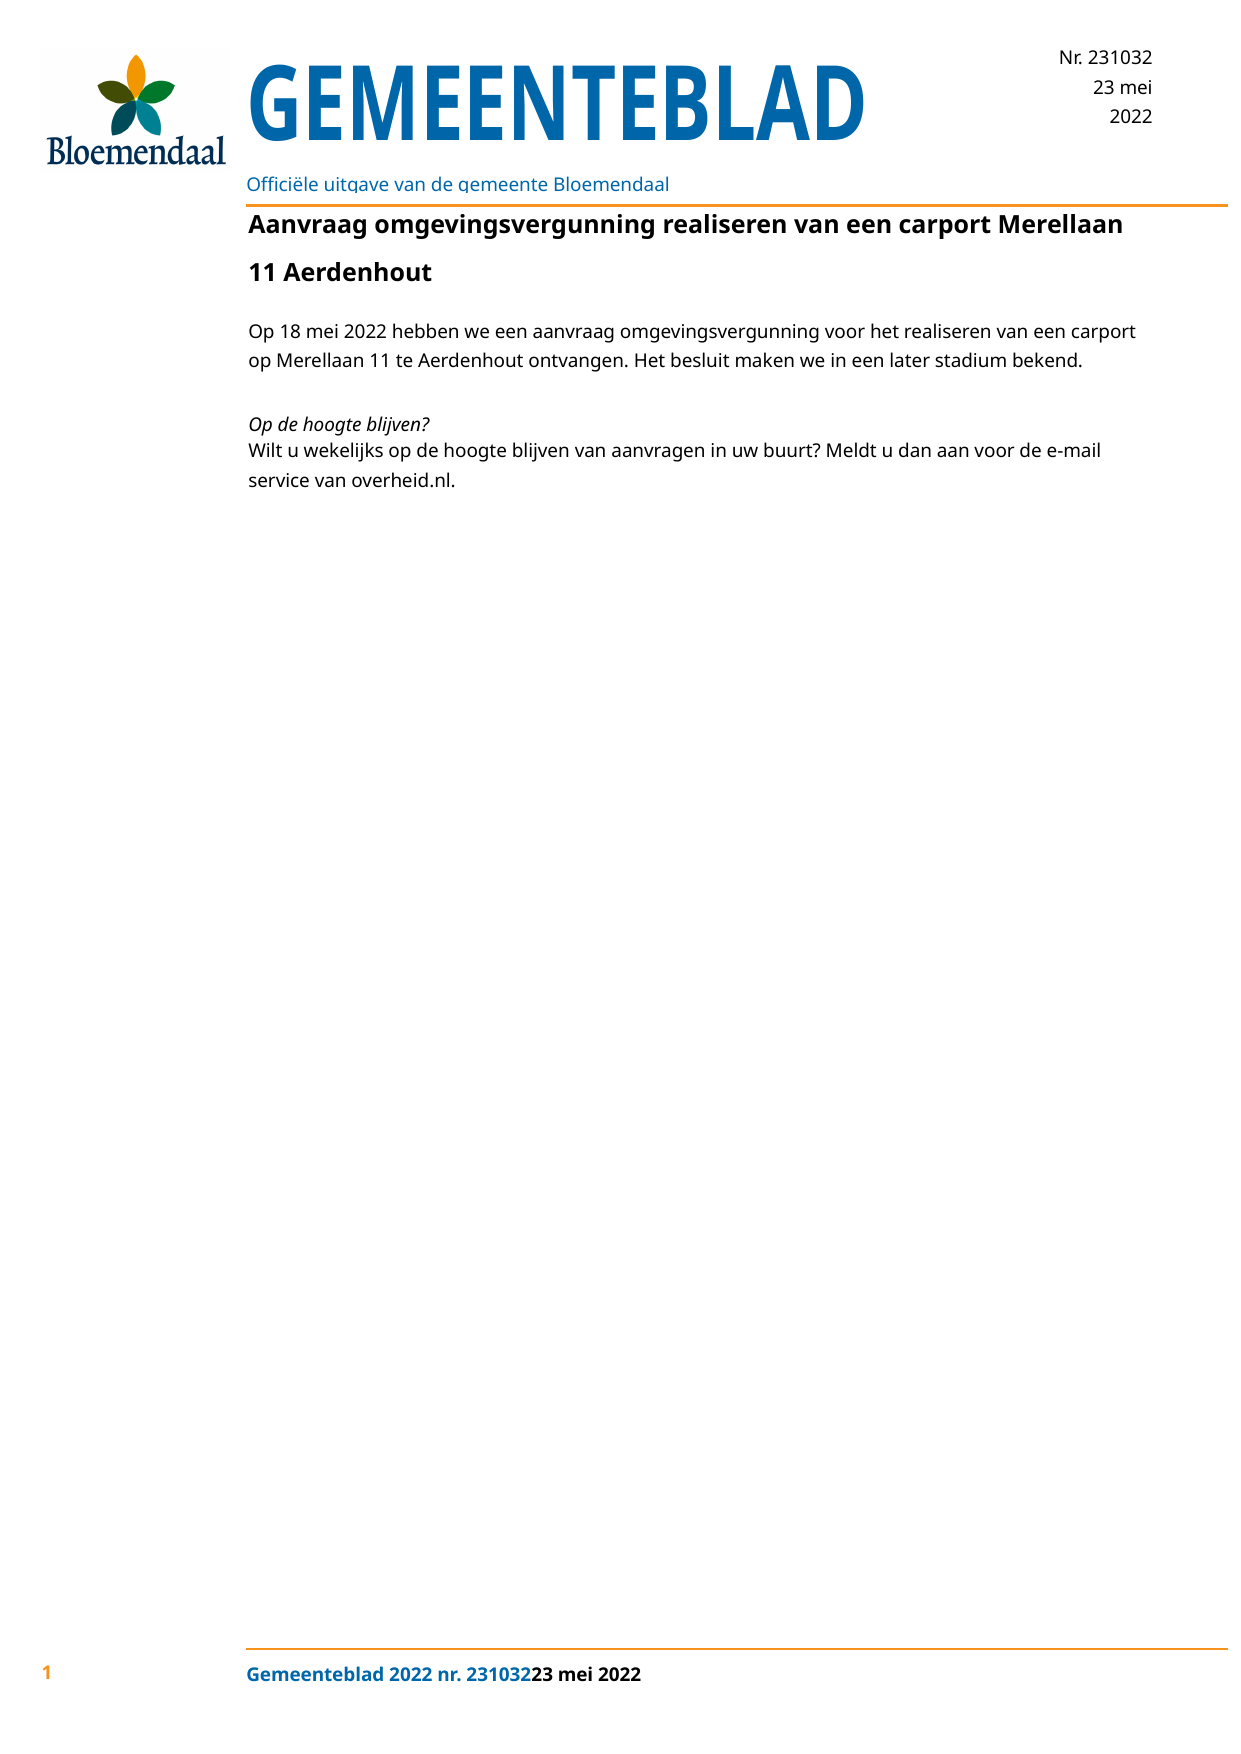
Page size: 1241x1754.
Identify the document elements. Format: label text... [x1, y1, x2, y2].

text Op 18 mei 2022 hebben we een aanvraag omgevingsvergunning voor het realiseren van een carport op Merellaan 11 te Aerdenhout ontvangen. Het besluit maken we in een later stadium bekend. [248, 318, 1152, 373]
text Op de hoogte blijven? [248, 411, 1152, 437]
text Wilt u wekelijks op de hoogte blijven van aanvragen in uw buurt? Meldt u dan aan voor de e-mail service van overheid.nl. [248, 437, 1152, 492]
text Aanvraag omgevingsvergunning realiseren van een carport Merellaan 11 Aerdenhout [248, 207, 1152, 288]
picture [41, 47, 231, 172]
